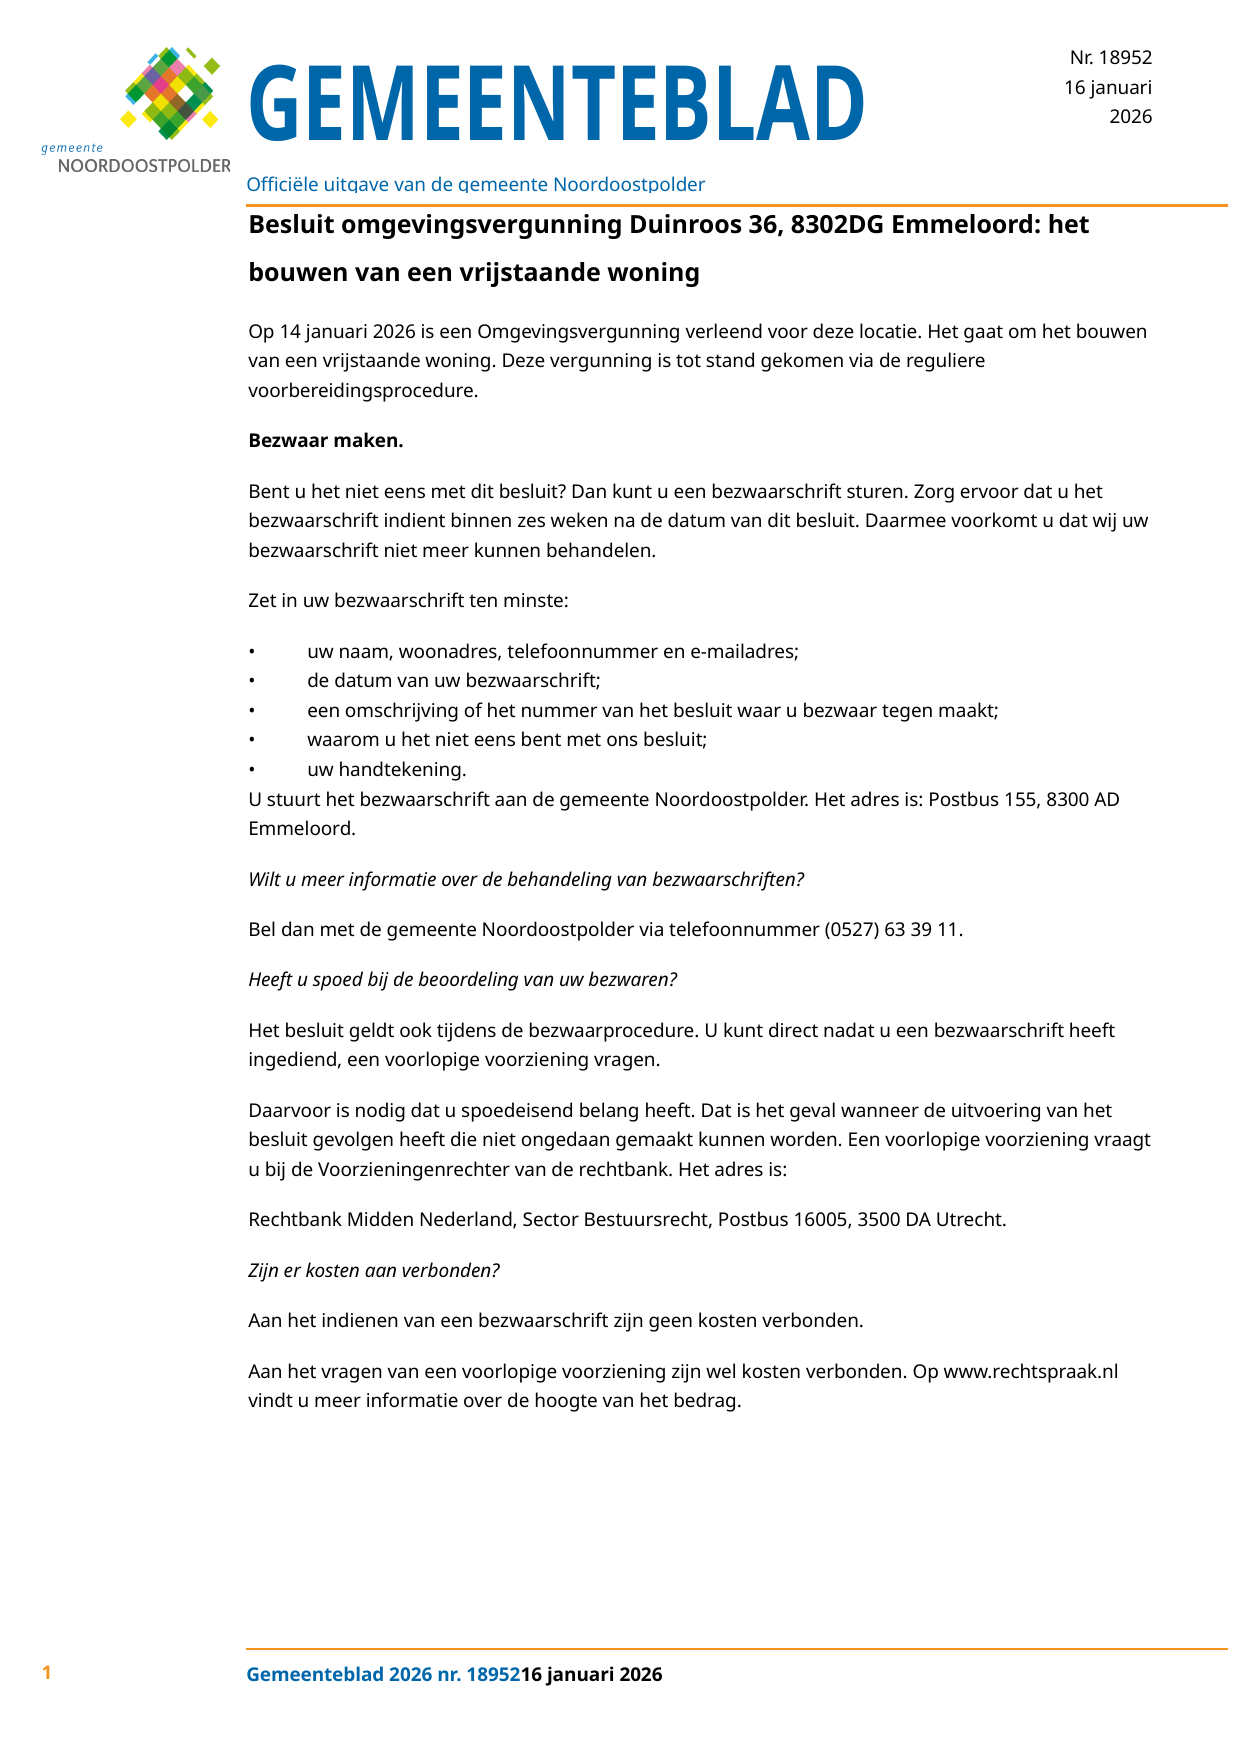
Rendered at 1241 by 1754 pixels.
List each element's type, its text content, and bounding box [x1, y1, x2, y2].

text Heeft u spoed bij de beoordeling van uw bezwaren? [248, 967, 1152, 992]
text Bent u het niet eens met dit besluit? Dan kunt u een bezwaarschrift sturen. Zorg ervoor dat u het bezwaarschrift indient binnen zes weken na de datum van dit besluit. Daarmee voorkomt u dat wij uw bezwaarschrift niet meer kunnen behandelen. [248, 478, 1152, 563]
text Zet in uw bezwaarschrift ten minste: [248, 587, 1152, 613]
text Daarvoor is nodig dat u spoedeisend belang heeft. Dat is het geval wanneer de uitvoering van het besluit gevolgen heeft die niet ongedaan gemaakt kunnen worden. Een voorlopige voorziening vraagt u bij de Voorzieningenrechter van de rechtbank. Het adres is: [248, 1097, 1152, 1182]
text Aan het vragen van een voorlopige voorziening zijn wel kosten verbonden. Op www.rechtspraak.nl vindt u meer informatie over de hoogte van het bedrag. [248, 1358, 1152, 1413]
list de datum van uw bezwaarschrift; [248, 667, 1152, 693]
text U stuurt het bezwaarschrift aan de gemeente Noordoostpolder. Het adres is: Postbus 155, 8300 AD Emmeloord. [248, 786, 1152, 841]
text Wilt u meer informatie over de behandeling van bezwaarschriften? [248, 866, 1152, 892]
list waarom u het niet eens bent met ons besluit; [248, 727, 1152, 752]
text Zijn er kosten aan verbonden? [248, 1257, 1152, 1283]
text Bezwaar maken. [248, 427, 1152, 453]
text Besluit omgevingsvergunning Duinroos 36, 8302DG Emmeloord: het bouwen van een vrijstaande woning [248, 207, 1152, 288]
list uw naam, woonadres, telefoonnummer en e-mailadres; [248, 638, 1152, 664]
text Rechtbank Midden Nederland, Sector Bestuursrecht, Postbus 16005, 3500 DA Utrecht. [248, 1207, 1152, 1232]
text Aan het indienen van een bezwaarschrift zijn geen kosten verbonden. [248, 1307, 1152, 1333]
text Het besluit geldt ook tijdens de bezwaarprocedure. U kunt direct nadat u een bezwaarschrift heeft ingediend, een voorlopige voorziening vragen. [248, 1017, 1152, 1072]
text Bel dan met de gemeente Noordoostpolder via telefoonnummer (0527) 63 39 11. [248, 916, 1152, 942]
list een omschrijving of het nummer van het besluit waar u bezwaar tegen maakt; [248, 697, 1152, 723]
list uw handtekening. [248, 756, 1152, 782]
text Op 14 januari 2026 is een Omgevingsvergunning verleend voor deze locatie. Het gaat om het bouwen van een vrijstaande woning. Deze vergunning is tot stand gekomen via de reguliere voorbereidingsprocedure. [248, 318, 1152, 403]
picture [41, 47, 231, 172]
